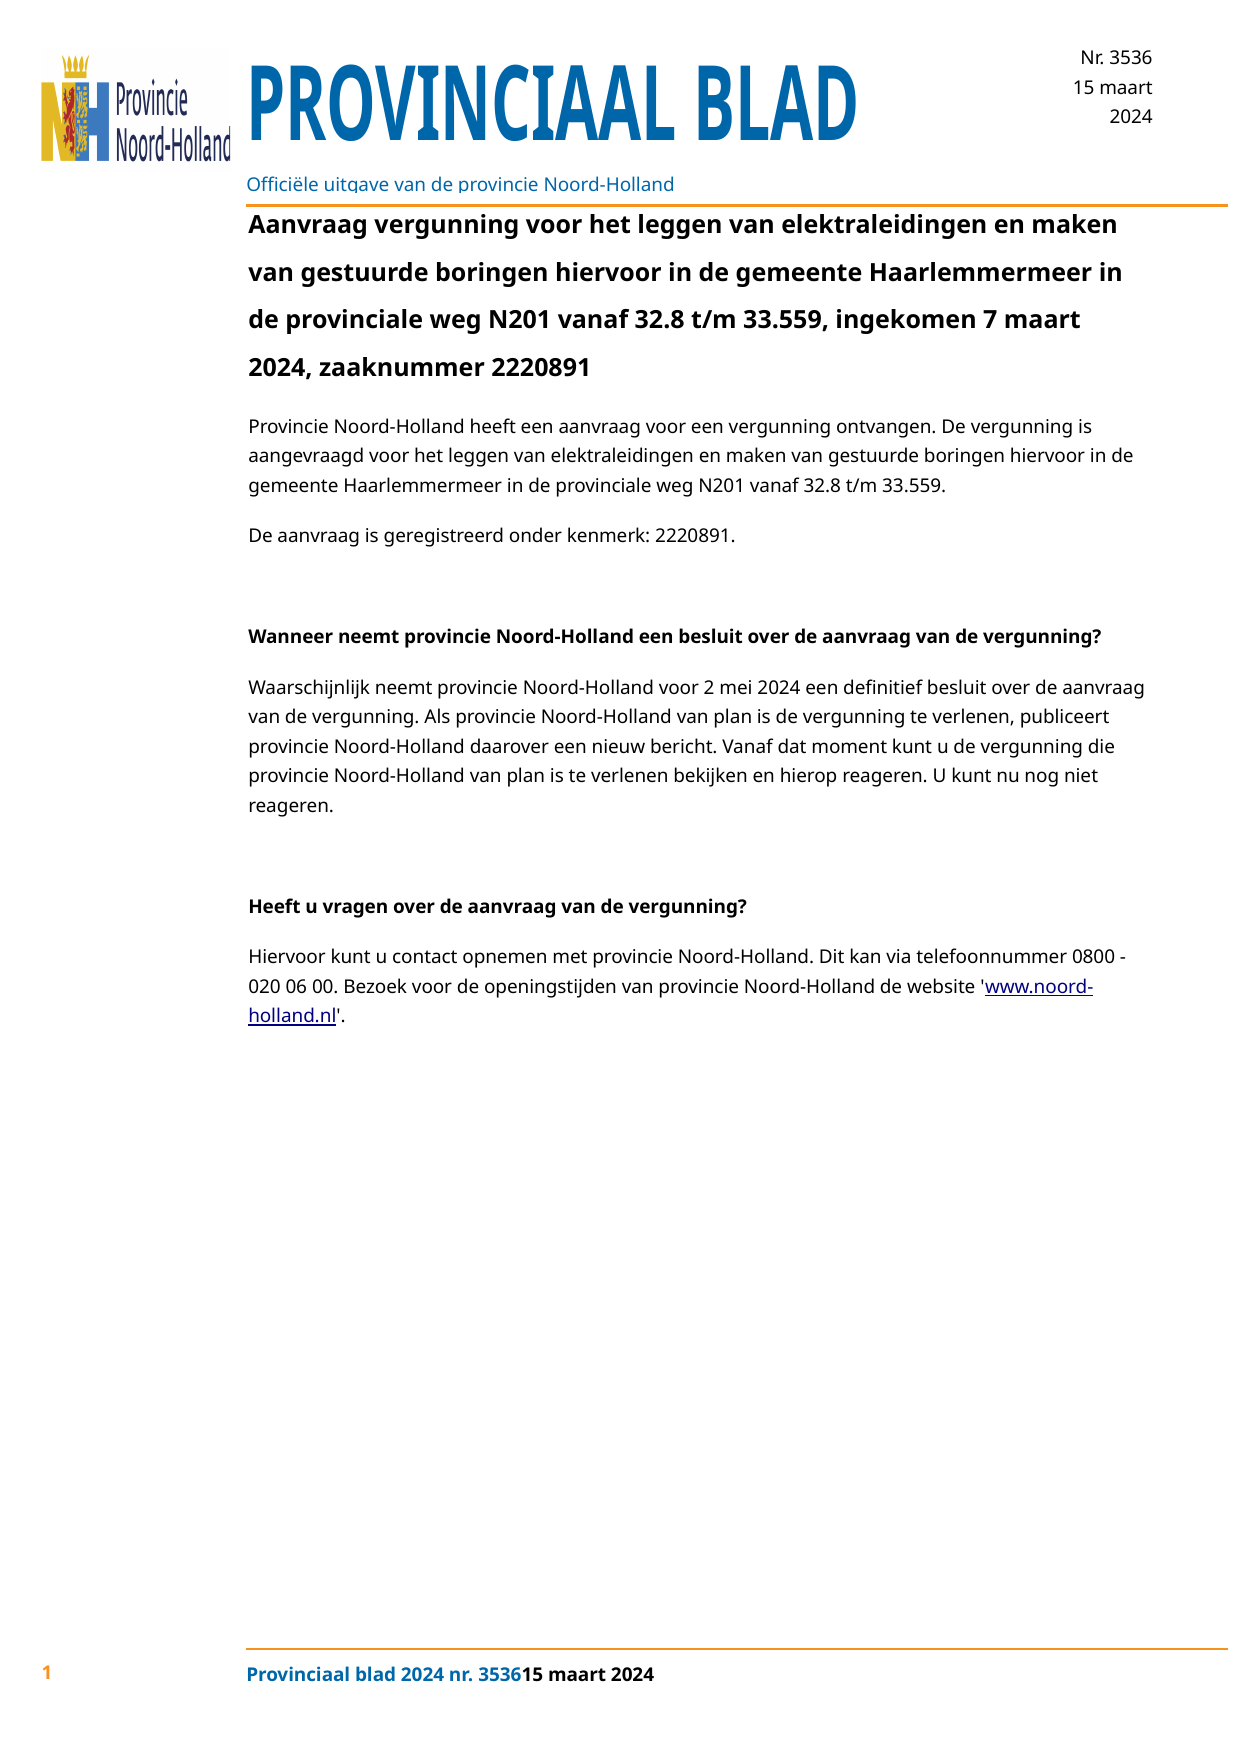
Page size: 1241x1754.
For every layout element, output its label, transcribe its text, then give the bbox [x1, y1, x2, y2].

text Wanneer neemt provincie Noord-Holland een besluit over de aanvraag van de vergunning? [248, 623, 1152, 649]
text Heeft u vragen over de aanvraag van de vergunning? [248, 893, 1152, 919]
text De aanvraag is geregistreerd onder kenmerk: 2220891. [248, 523, 1152, 548]
text Waarschijnlijk neemt provincie Noord-Holland voor 2 mei 2024 een definitief besluit over de aanvraag van de vergunning. Als provincie Noord-Holland van plan is de vergunning te verlenen, publiceert provincie Noord-Holland daarover een nieuw bericht. Vanaf dat moment kunt u de vergunning die provincie Noord-Holland van plan is te verlenen bekijken en hierop reageren. U kunt nu nog niet reageren. [248, 674, 1152, 818]
text Hiervoor kunt u contact opnemen met provincie Noord-Holland. Dit kan via telefoonnummer 0800 - 020 06 00. Bezoek voor de openingstijden van provincie Noord-Holland de website 'www.noord-holland.nl'. [248, 943, 1152, 1028]
text Provincie Noord-Holland heeft een aanvraag voor een vergunning ontvangen. De vergunning is aangevraagd voor het leggen van elektraleidingen en maken van gestuurde boringen hiervoor in de gemeente Haarlemmermeer in de provinciale weg N201 vanaf 32.8 t/m 33.559. [248, 413, 1152, 498]
picture [41, 47, 231, 172]
text Aanvraag vergunning voor het leggen van elektraleidingen en maken van gestuurde boringen hiervoor in de gemeente Haarlemmermeer in de provinciale weg N201 vanaf 32.8 t/m 33.559, ingekomen 7 maart 2024, zaaknummer 2220891 [248, 207, 1152, 384]
